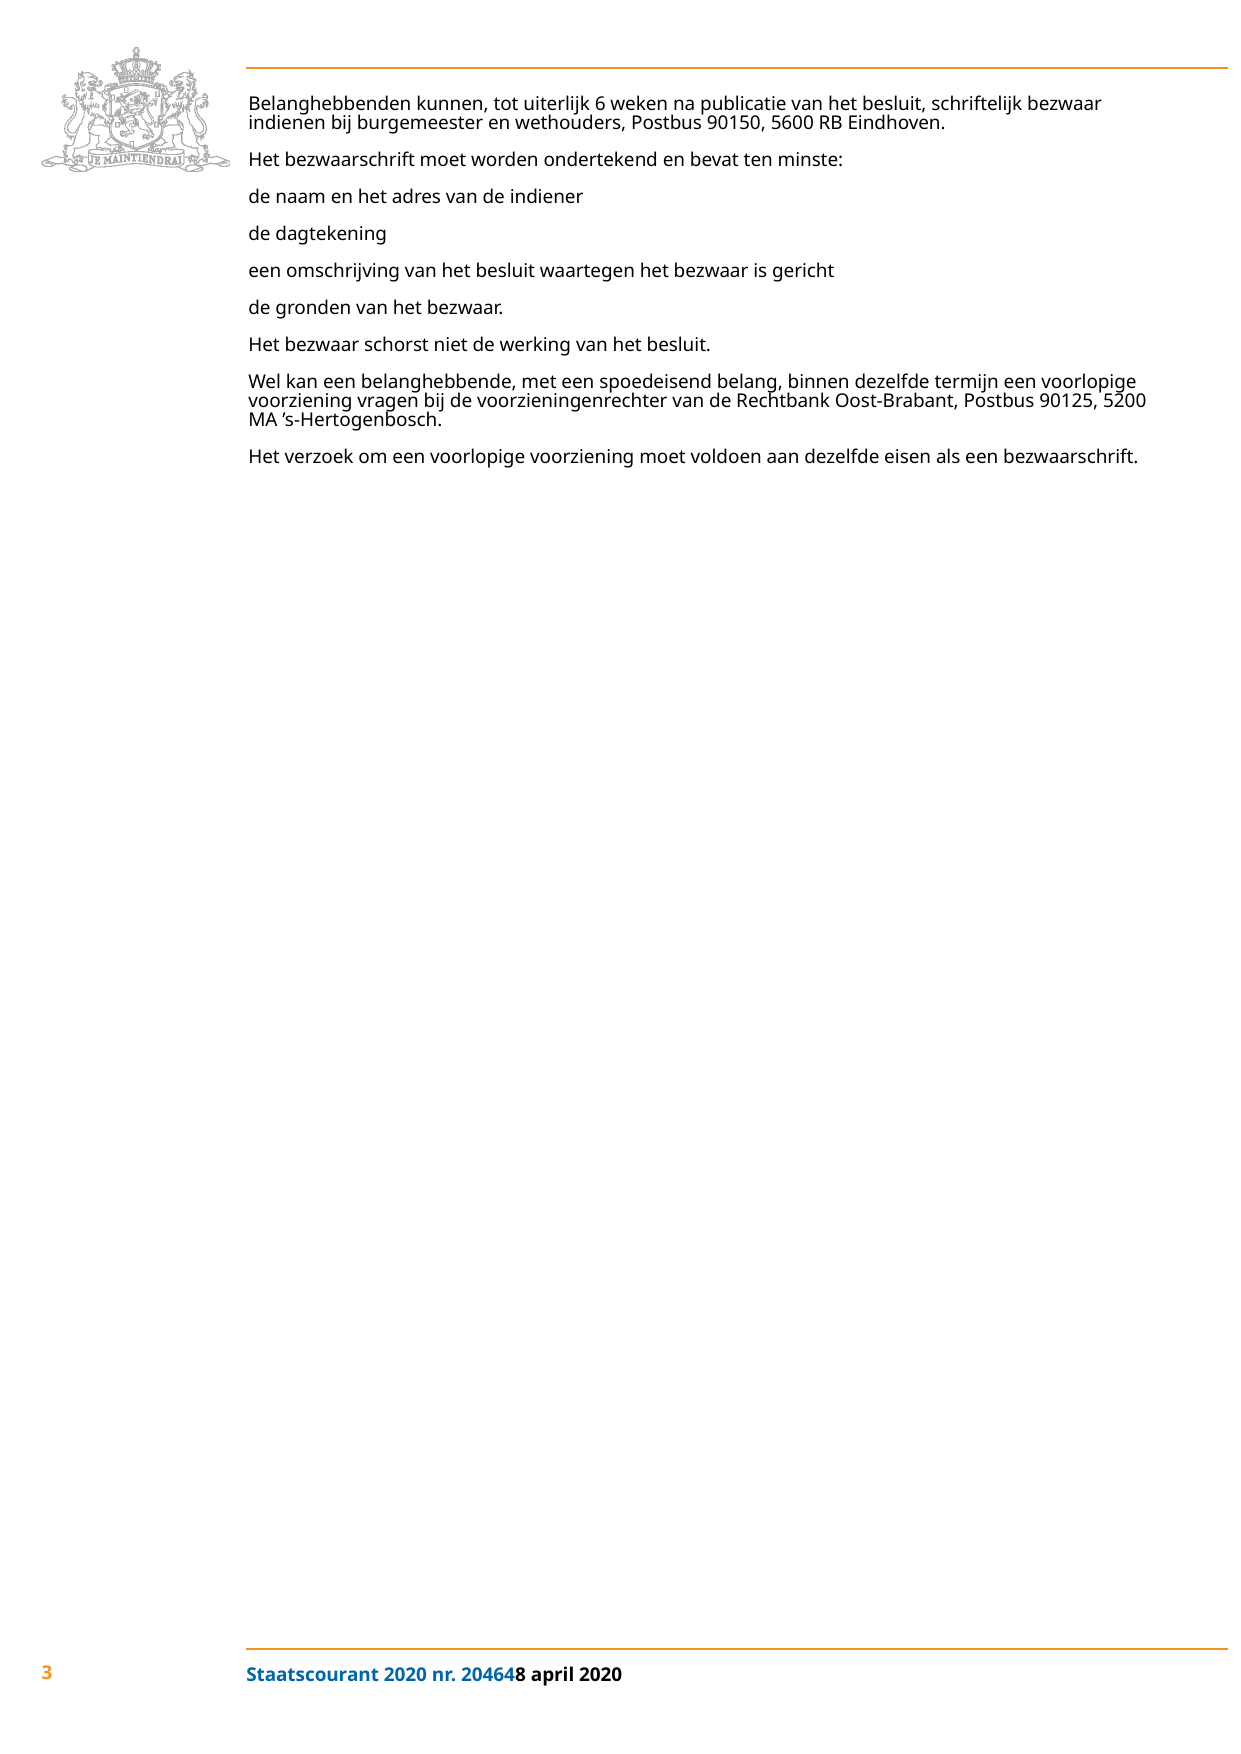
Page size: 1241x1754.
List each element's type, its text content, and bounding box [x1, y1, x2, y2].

text Het bezwaar schorst niet de werking van het besluit. [248, 336, 1152, 355]
text Belanghebbenden kunnen, tot uiterlijk 6 weken na publicatie van het besluit, schriftelijk bezwaar indienen bij burgemeester en wethouders, Postbus 90150, 5600 RB Eindhoven. [248, 95, 1152, 133]
text de gronden van het bezwaar. [248, 299, 1152, 318]
picture [41, 47, 231, 172]
text Het bezwaarschrift moet worden ondertekend en bevat ten minste: [248, 151, 1152, 170]
text de dagtekening [248, 225, 1152, 244]
text een omschrijving van het besluit waartegen het bezwaar is gericht [248, 262, 1152, 281]
text Het verzoek om een voorlopige voorziening moet voldoen aan dezelfde eisen als een bezwaarschrift. [248, 448, 1152, 468]
text Wel kan een belanghebbende, met een spoedeisend belang, binnen dezelfde termijn een voorlopige voorziening vragen bij de voorzieningenrechter van de Rechtbank Oost-Brabant, Postbus 90125, 5200 MA ’s-Hertogenbosch. [248, 373, 1152, 431]
text de naam en het adres van de indiener [248, 188, 1152, 207]
